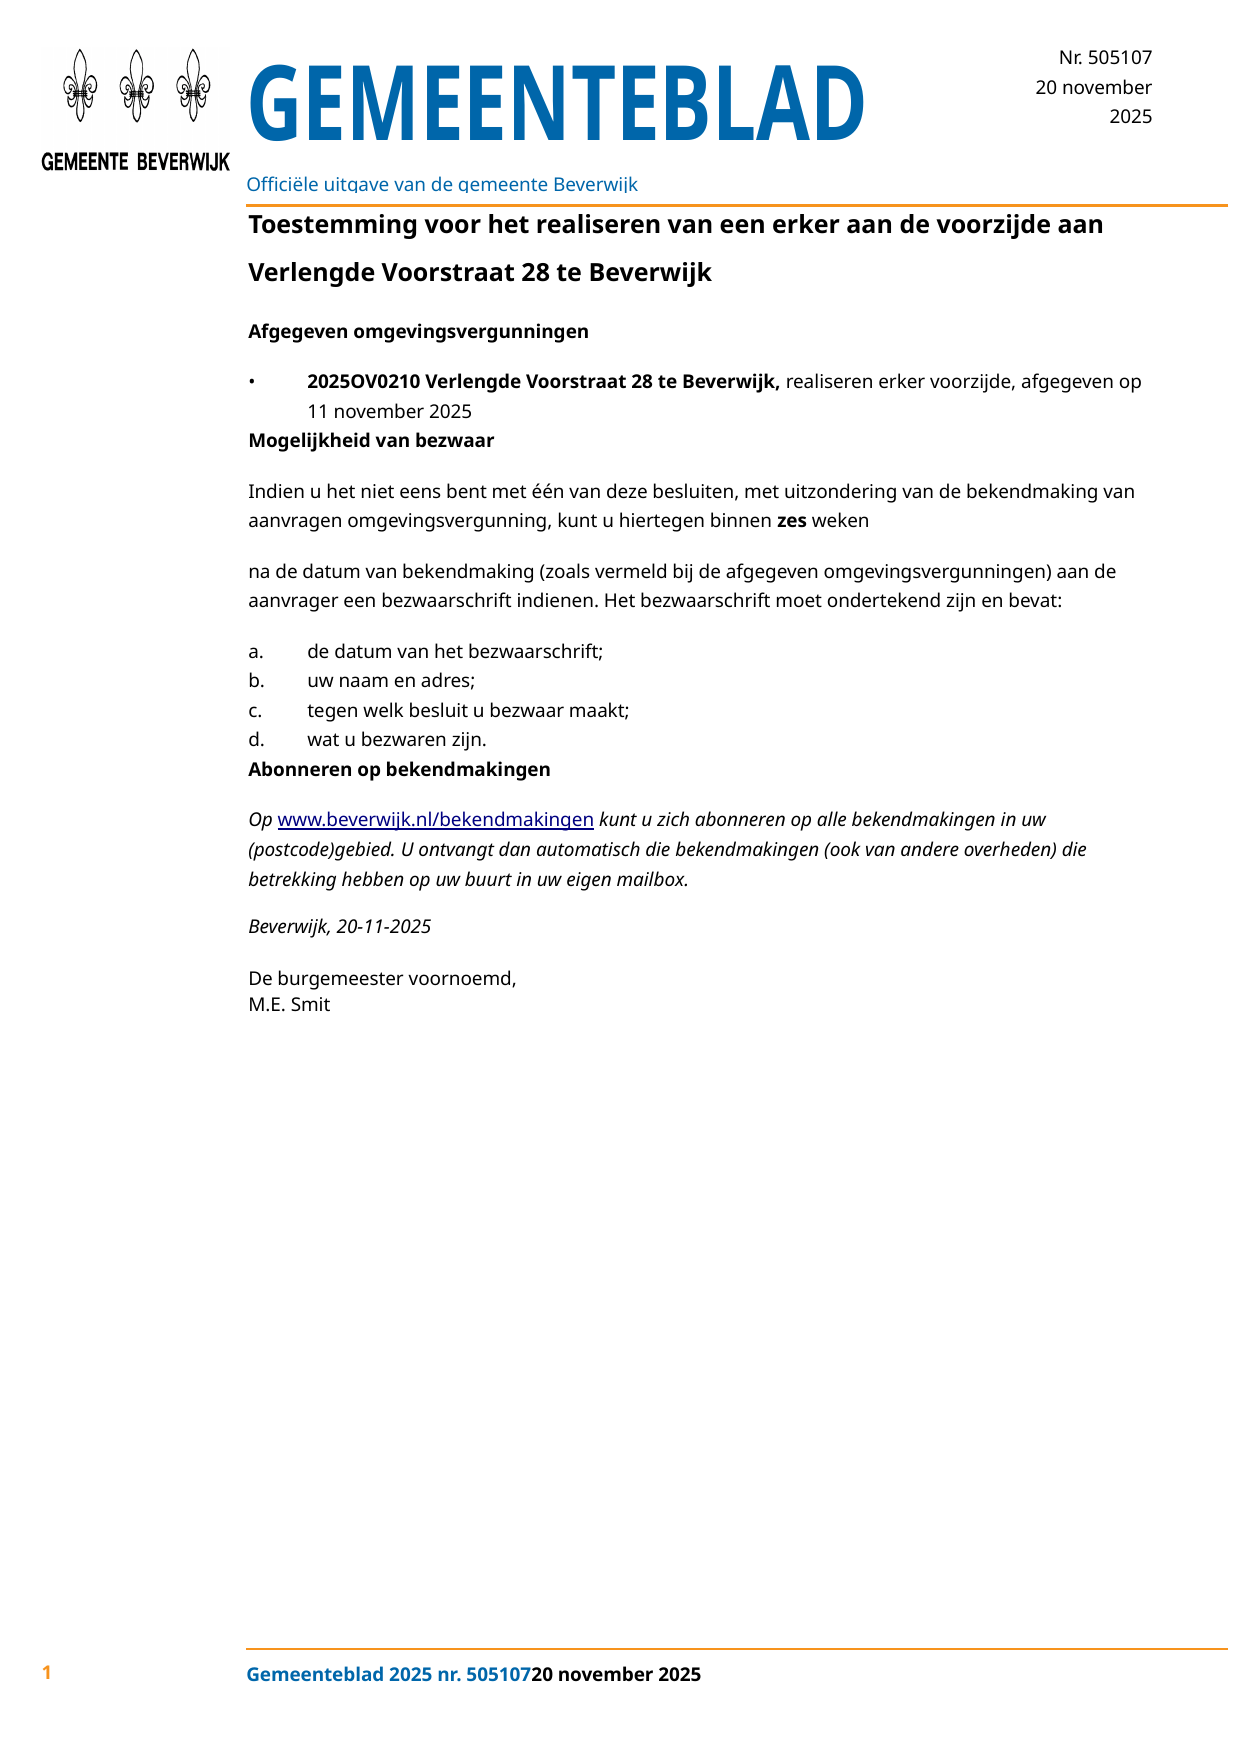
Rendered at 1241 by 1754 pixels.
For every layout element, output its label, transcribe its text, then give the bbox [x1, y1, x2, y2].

list de datum van het bezwaarschrift; [248, 638, 1152, 664]
text Afgegeven omgevingsvergunningen [248, 318, 1152, 344]
text Toestemming voor het realiseren van een erker aan de voorzijde aan Verlengde Voorstraat 28 te Beverwijk [248, 207, 1152, 288]
list wat u bezwaren zijn. [248, 727, 1152, 752]
text Op www.beverwijk.nl/bekendmakingen kunt u zich abonneren op alle bekendmakingen in uw (postcode)gebied. U ontvangt dan automatisch die bekendmakingen (ook van andere overheden) die betrekking hebben op uw buurt in uw eigen mailbox. [248, 807, 1152, 892]
picture [41, 47, 231, 172]
text Mogelijkheid van bezwaar [248, 427, 1152, 453]
text Abonneren op bekendmakingen [248, 756, 1152, 782]
text Indien u het niet eens bent met één van deze besluiten, met uitzondering van de bekendmaking van aanvragen omgevingsvergunning, kunt u hiertegen binnen zes weken [248, 478, 1152, 533]
list 2025OV0210 Verlengde Voorstraat 28 te Beverwijk, realiseren erker voorzijde, afgegeven op 11 november 2025 [248, 368, 1152, 424]
text De burgemeester voornoemd, [248, 965, 1152, 991]
list uw naam en adres; [248, 667, 1152, 693]
text na de datum van bekendmaking (zoals vermeld bij de afgegeven omgevingsvergunningen) aan de aanvrager een bezwaarschrift indienen. Het bezwaarschrift moet ondertekend zijn en bevat: [248, 558, 1152, 613]
text Beverwijk, 20-11-2025 [248, 914, 1152, 939]
text M.E. Smit [248, 991, 1152, 1017]
list tegen welk besluit u bezwaar maakt; [248, 697, 1152, 723]
